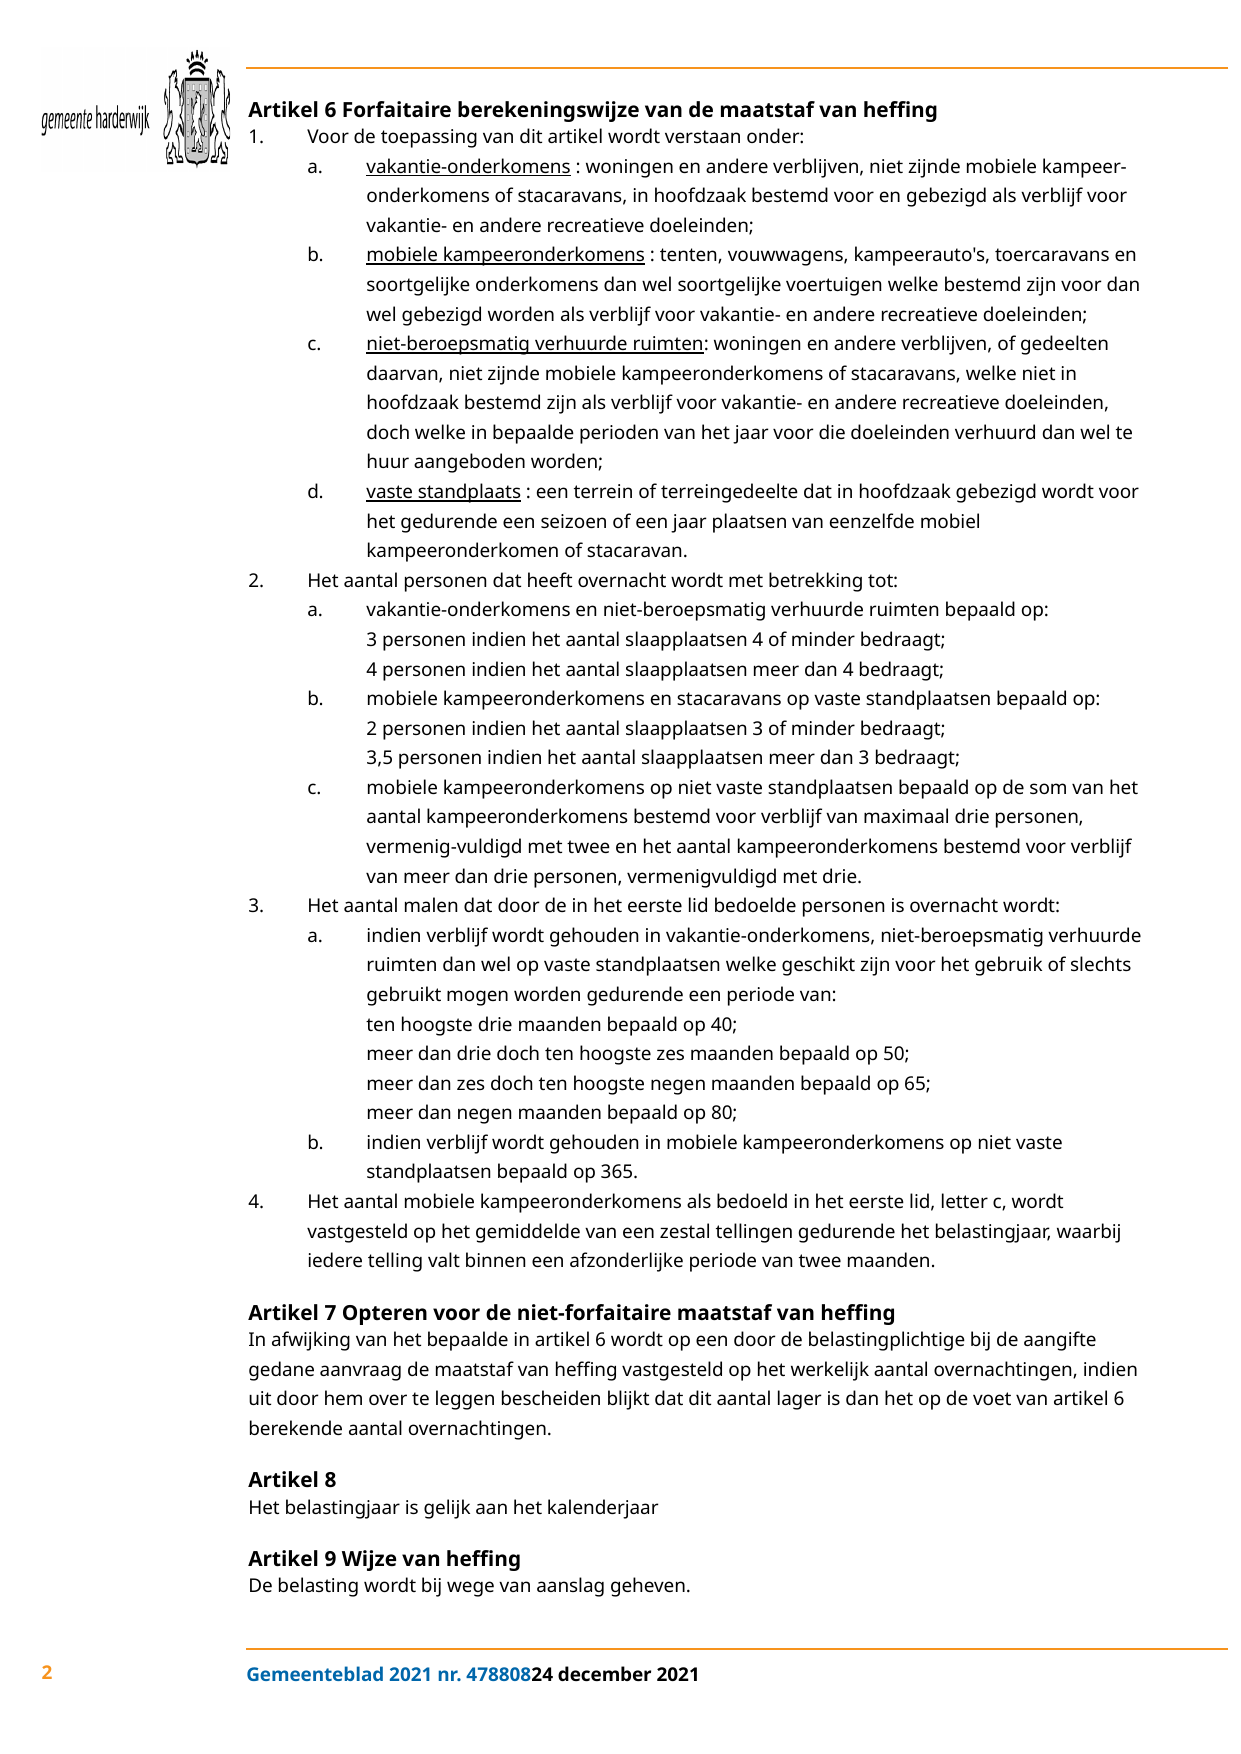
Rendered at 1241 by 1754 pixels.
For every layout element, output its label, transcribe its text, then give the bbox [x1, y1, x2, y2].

list niet-beroepsmatig verhuurde ruimten: woningen en andere verblijven, of gedeelten daarvan, niet zijnde mobiele kampeeronderkomens of stacaravans, welke niet in hoofdzaak bestemd zijn als verblijf voor vakantie- en andere recreatieve doeleinden, doch welke in bepaalde perioden van het jaar voor die doeleinden verhuurd dan wel te huur aangeboden worden; [307, 330, 1152, 474]
list 2 personen indien het aantal slaapplaatsen 3 of minder bedraagt; [307, 715, 1152, 741]
text In afwijking van het bepaalde in artikel 6 wordt op een door de belastingplichtige bij de aangifte gedane aanvraag de maatstaf van heffing vastgesteld op het werkelijk aantal overnachtingen, indien uit door hem over te leggen bescheiden blijkt dat dit aantal lager is dan het op de voet van artikel 6 berekende aantal overnachtingen. [248, 1326, 1152, 1441]
list mobiele kampeeronderkomens : tenten, vouwwagens, kampeerauto's, toercaravans en soortgelijke onderkomens dan wel soortgelijke voertuigen welke bestemd zijn voor dan wel gebezigd worden als verblijf voor vakantie- en andere recreatieve doeleinden; [307, 242, 1152, 326]
list 4 personen indien het aantal slaapplaatsen meer dan 4 bedraagt; [307, 656, 1152, 681]
list mobiele kampeeronderkomens en stacaravans op vaste standplaatsen bepaald op: [307, 685, 1152, 711]
list Het aantal personen dat heeft overnacht wordt met betrekking tot: [248, 567, 1152, 593]
text Het belastingjaar is gelijk aan het kalenderjaar [248, 1494, 1152, 1519]
list meer dan negen maanden bepaald op 80; [307, 1099, 1152, 1125]
list Het aantal mobiele kampeeronderkomens als bedoeld in het eerste lid, letter c, wordt vastgesteld op het gemiddelde van een zestal tellingen gedurende het belastingjaar, waarbij iedere telling valt binnen een afzonderlijke periode van twee maanden. [248, 1188, 1152, 1273]
list vaste standplaats : een terrein of terreingedeelte dat in hoofdzaak gebezigd wordt voor het gedurende een seizoen of een jaar plaatsen van eenzelfde mobiel kampeeronderkomen of stacaravan. [307, 478, 1152, 563]
list indien verblijf wordt gehouden in mobiele kampeeronderkomens op niet vaste standplaatsen bepaald op 365. [307, 1129, 1152, 1184]
text Artikel 7 Opteren voor de niet-forfaitaire maatstaf van heffing [248, 1298, 1152, 1326]
text Artikel 9 Wijze van heffing [248, 1544, 1152, 1573]
picture [41, 47, 231, 172]
list 3,5 personen indien het aantal slaapplaatsen meer dan 3 bedraagt; [307, 744, 1152, 770]
list meer dan zes doch ten hoogste negen maanden bepaald op 65; [307, 1070, 1152, 1096]
text De belasting wordt bij wege van aanslag geheven. [248, 1573, 1152, 1598]
list vakantie-onderkomens en niet-beroepsmatig verhuurde ruimten bepaald op: [307, 597, 1152, 622]
text Artikel 6 Forfaitaire berekeningswijze van de maatstaf van heffing [248, 95, 1152, 123]
list mobiele kampeeronderkomens op niet vaste standplaatsen bepaald op de som van het aantal kampeeronderkomens bestemd voor verblijf van maximaal drie personen, vermenig-vuldigd met twee en het aantal kampeeronderkomens bestemd voor verblijf van meer dan drie personen, vermenigvuldigd met drie. [307, 774, 1152, 888]
list indien verblijf wordt gehouden in vakantie-onderkomens, niet-beroepsmatig verhuurde ruimten dan wel op vaste standplaatsen welke geschikt zijn voor het gebruik of slechts gebruikt mogen worden gedurende een periode van: [307, 922, 1152, 1007]
text Artikel 8 [248, 1465, 1152, 1494]
list vakantie-onderkomens : woningen en andere verblijven, niet zijnde mobiele kampeer-onderkomens of stacaravans, in hoofdzaak bestemd voor en gebezigd als verblijf voor vakantie- en andere recreatieve doeleinden; [307, 153, 1152, 238]
list Het aantal malen dat door de in het eerste lid bedoelde personen is overnacht wordt: [248, 892, 1152, 918]
list Voor de toepassing van dit artikel wordt verstaan onder: [248, 123, 1152, 149]
list 3 personen indien het aantal slaapplaatsen 4 of minder bedraagt; [307, 626, 1152, 652]
list ten hoogste drie maanden bepaald op 40; [307, 1011, 1152, 1036]
list meer dan drie doch ten hoogste zes maanden bepaald op 50; [307, 1040, 1152, 1066]
